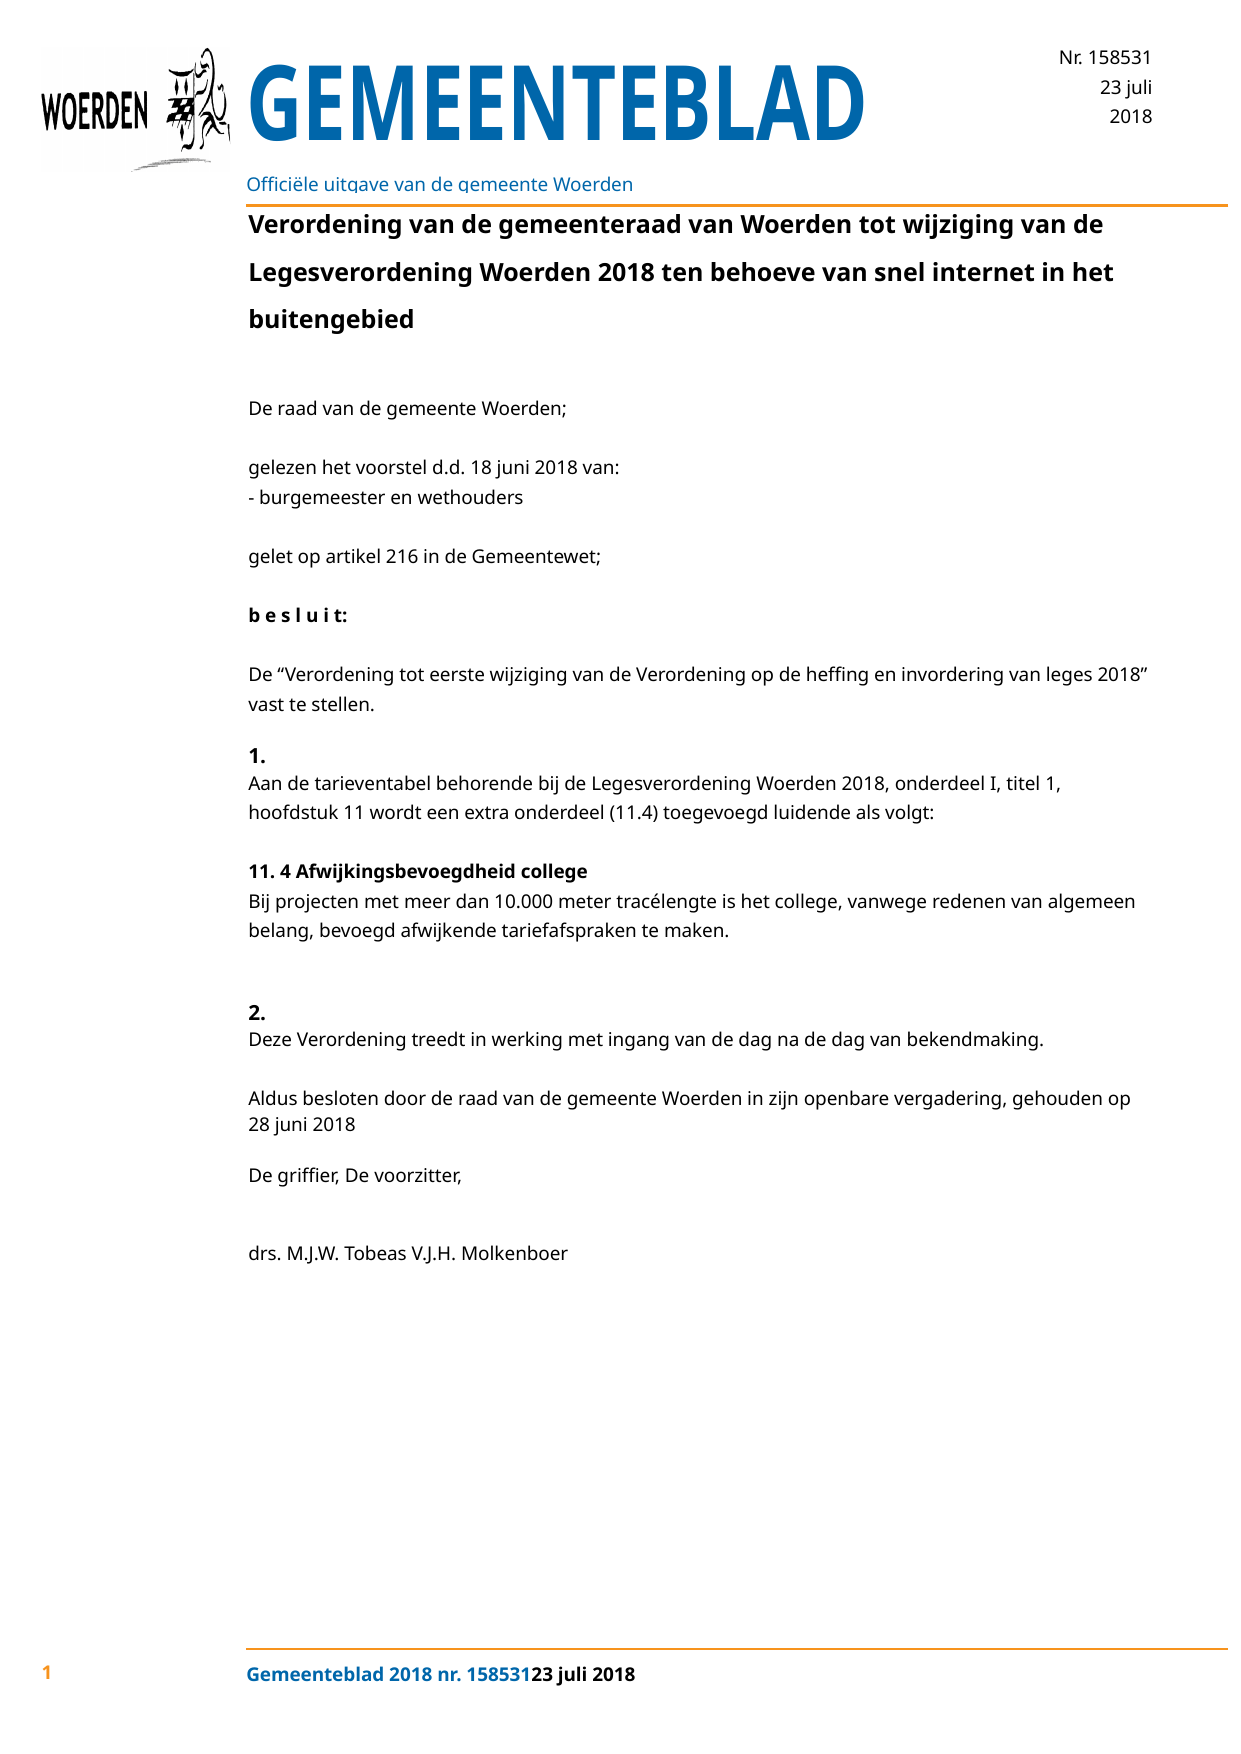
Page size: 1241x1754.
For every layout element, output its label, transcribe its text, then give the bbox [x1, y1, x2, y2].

text drs. M.J.W. Tobeas V.J.H. Molkenboer [248, 1240, 1152, 1265]
text gelet op artikel 216 in de Gemeentewet; [248, 543, 1152, 569]
picture [41, 47, 231, 172]
text De raad van de gemeente Woerden; [248, 395, 1152, 421]
text - burgemeester en wethouders [248, 484, 1152, 509]
text De “Verordening tot eerste wijziging van de Verordening op de heffing en invordering van leges 2018” vast te stellen. [248, 661, 1152, 717]
text Aan de tarieventabel behorende bij de Legesverordening Woerden 2018, onderdeel I, titel 1, hoofdstuk 11 wordt een extra onderdeel (11.4) toegevoegd luidende als volgt: [248, 770, 1152, 825]
text b e s l u i t: [248, 602, 1152, 628]
text Aldus besloten door de raad van de gemeente Woerden in zijn openbare vergadering, gehouden op 28 juni 2018 [248, 1085, 1152, 1137]
text Deze Verordening treedt in werking met ingang van de dag na de dag van bekendmaking. [248, 1026, 1152, 1052]
text Bij projecten met meer dan 10.000 meter tracélengte is het college, vanwege redenen van algemeen belang, bevoegd afwijkende tariefafspraken te maken. [248, 888, 1152, 943]
text De griffier, De voorzitter, [248, 1162, 1152, 1188]
text 2. [248, 998, 1152, 1026]
text gelezen het voorstel d.d. 18 juni 2018 van: [248, 454, 1152, 480]
text Verordening van de gemeenteraad van Woerden tot wijziging van de Legesverordening Woerden 2018 ten behoeve van snel internet in het buitengebied [248, 207, 1152, 336]
text 11. 4 Afwijkingsbevoegdheid college [248, 858, 1152, 884]
text 1. [248, 741, 1152, 770]
